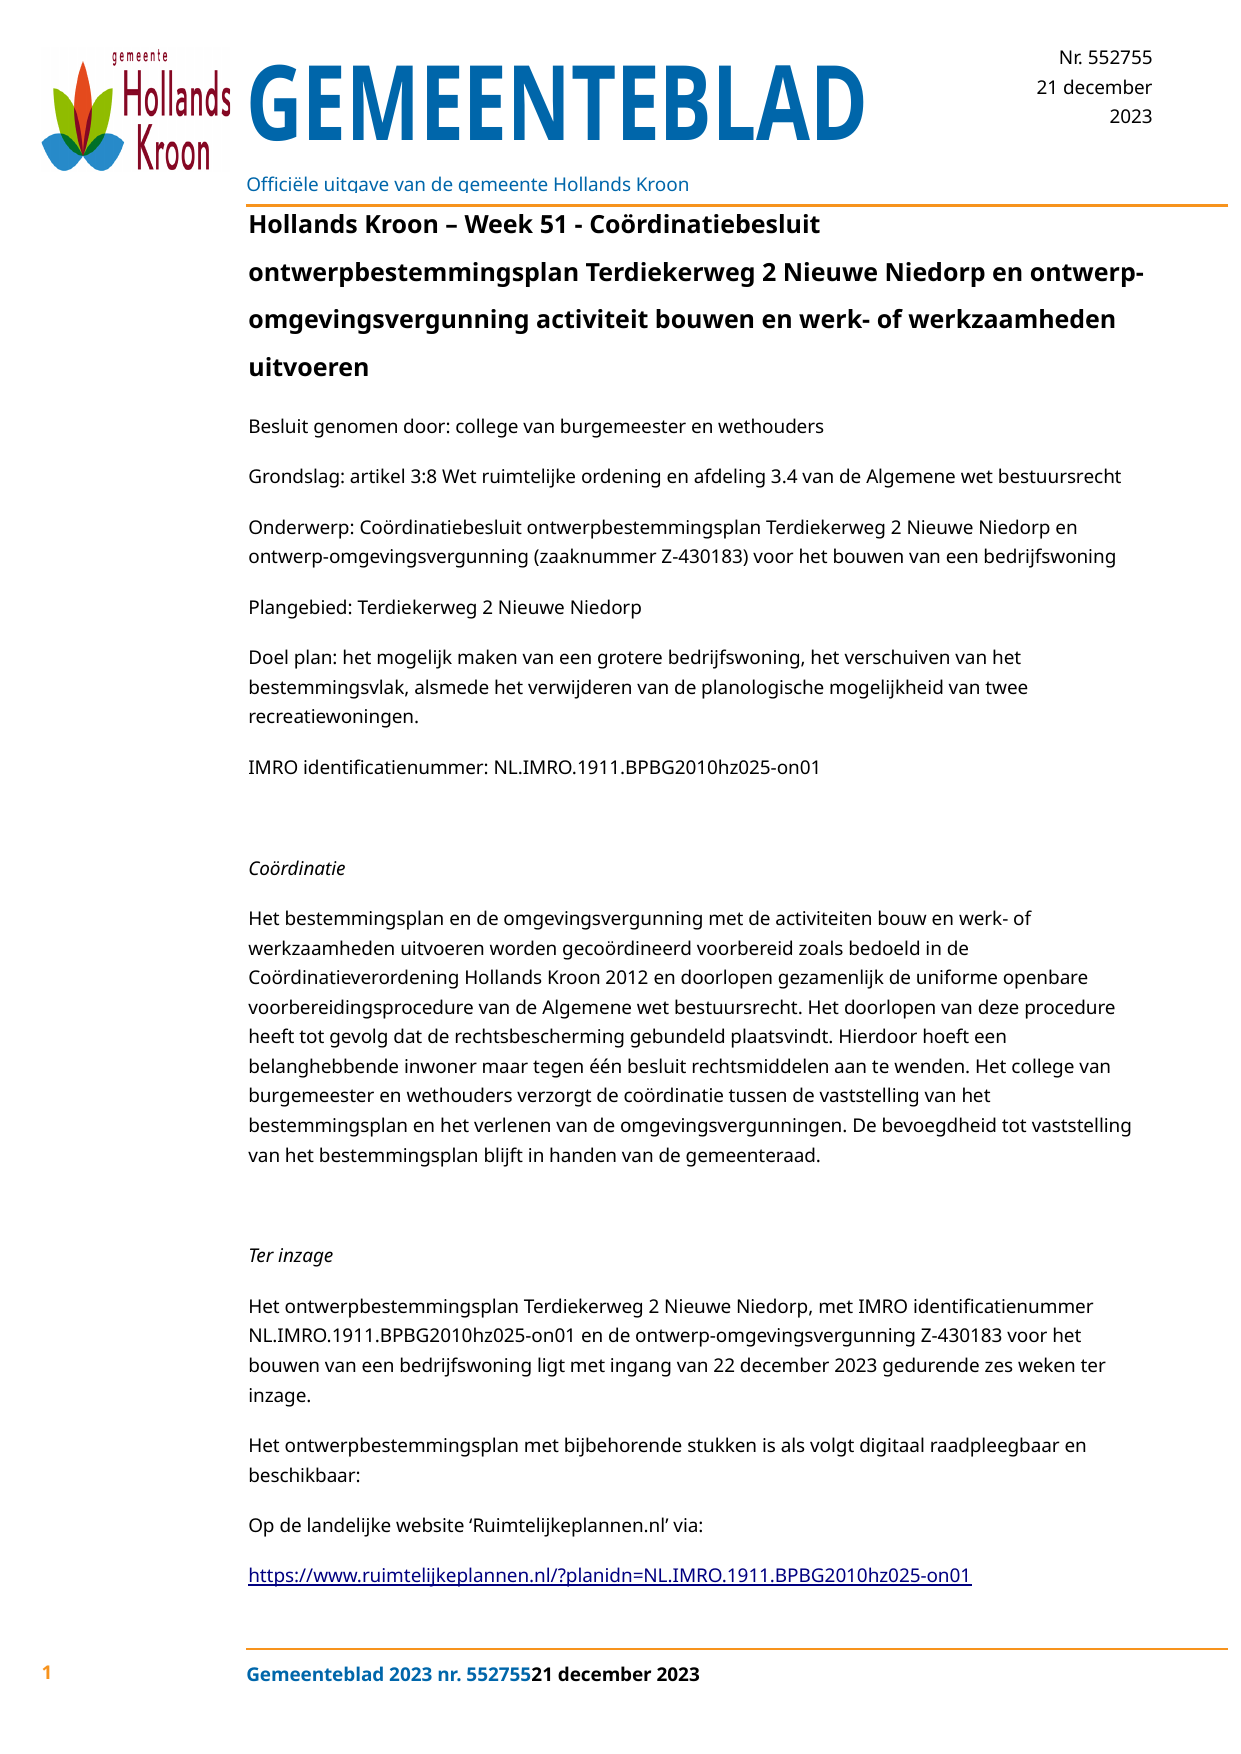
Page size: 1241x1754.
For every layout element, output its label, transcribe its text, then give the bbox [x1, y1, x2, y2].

text Coördinatie [248, 855, 1152, 881]
text Doel plan: het mogelijk maken van een grotere bedrijfswoning, het verschuiven van het bestemmingsvlak, alsmede het verwijderen van de planologische mogelijkheid van twee recreatiewoningen. [248, 644, 1152, 729]
text Grondslag: artikel 3:8 Wet ruimtelijke ordening en afdeling 3.4 van de Algemene wet bestuursrecht [248, 463, 1152, 489]
text Het ontwerpbestemmingsplan Terdiekerweg 2 Nieuwe Niedorp, met IMRO identificatienummer NL.IMRO.1911.BPBG2010hz025-on01 en de ontwerp-omgevingsvergunning Z-430183 voor het bouwen van een bedrijfswoning ligt met ingang van 22 december 2023 gedurende zes weken ter inzage. [248, 1293, 1152, 1408]
text Het ontwerpbestemmingsplan met bijbehorende stukken is als volgt digitaal raadpleegbaar en beschikbaar: [248, 1432, 1152, 1488]
text Op de landelijke website ‘Ruimtelijkeplannen.nl’ via: [248, 1512, 1152, 1538]
text Plangebied: Terdiekerweg 2 Nieuwe Niedorp [248, 594, 1152, 620]
text Besluit genomen door: college van burgemeester en wethouders [248, 413, 1152, 439]
text Het bestemmingsplan en de omgevingsvergunning met de activiteiten bouw en werk- of werkzaamheden uitvoeren worden gecoördineerd voorbereid zoals bedoeld in de Coördinatieverordening Hollands Kroon 2012 en doorlopen gezamenlijk de uniforme openbare voorbereidingsprocedure van de Algemene wet bestuursrecht. Het doorlopen van deze procedure heeft tot gevolg dat de rechtsbescherming gebundeld plaatsvindt. Hierdoor hoeft een belanghebbende inwoner maar tegen één besluit rechtsmiddelen aan te wenden. Het college van burgemeester en wethouders verzorgt de coördinatie tussen de vaststelling van het bestemmingsplan en het verlenen van de omgevingsvergunningen. De bevoegdheid tot vaststelling van het bestemmingsplan blijft in handen van de gemeenteraad. [248, 905, 1152, 1168]
text Hollands Kroon – Week 51 - Coördinatiebesluit ontwerpbestemmingsplan Terdiekerweg 2 Nieuwe Niedorp en ontwerp-omgevingsvergunning activiteit bouwen en werk- of werkzaamheden uitvoeren [248, 207, 1152, 384]
picture [41, 47, 231, 172]
text https://www.ruimtelijkeplannen.nl/?planidn=NL.IMRO.1911.BPBG2010hz025-on01 [248, 1563, 1152, 1588]
text IMRO identificatienummer: NL.IMRO.1911.BPBG2010hz025-on01 [248, 754, 1152, 780]
text Ter inzage [248, 1243, 1152, 1268]
text Onderwerp: Coördinatiebesluit ontwerpbestemmingsplan Terdiekerweg 2 Nieuwe Niedorp en ontwerp-omgevingsvergunning (zaaknummer Z-430183) voor het bouwen van een bedrijfswoning [248, 514, 1152, 569]
